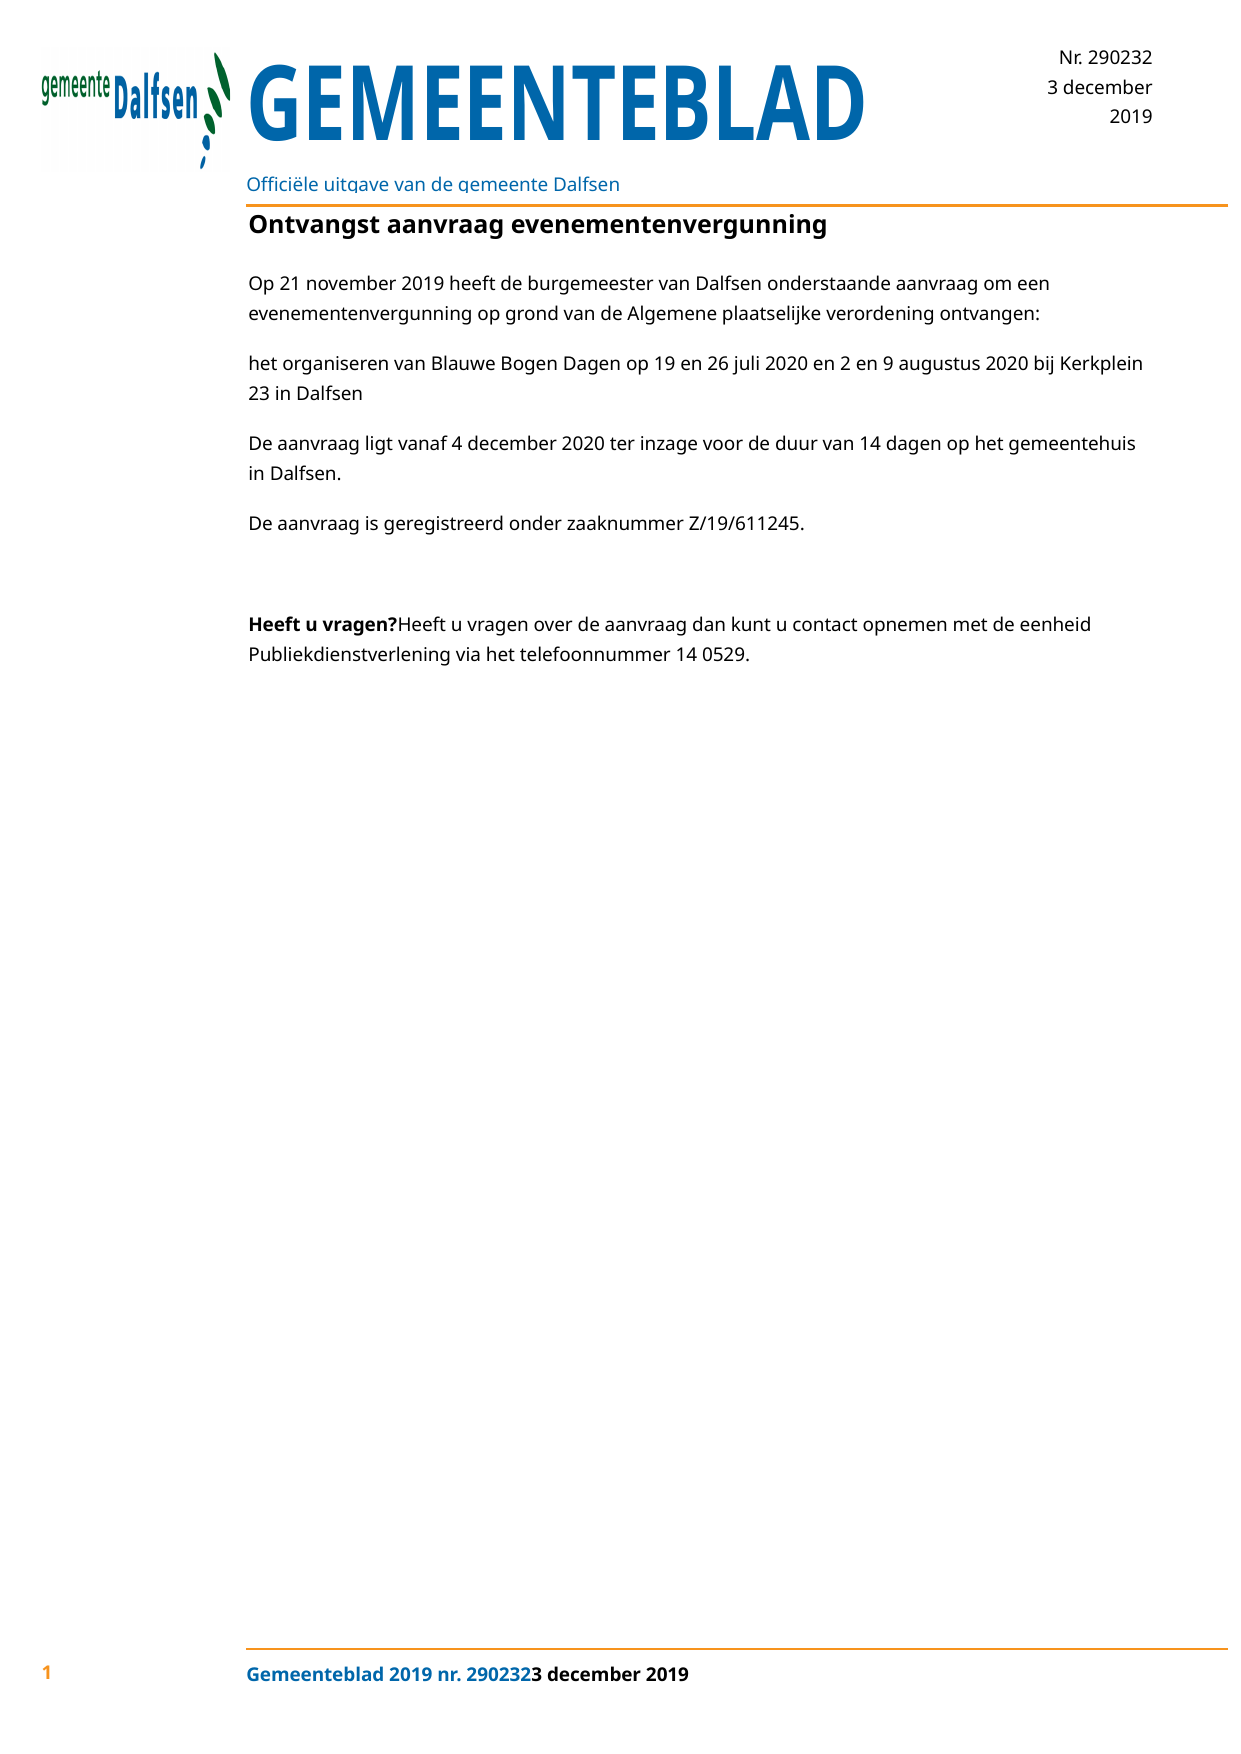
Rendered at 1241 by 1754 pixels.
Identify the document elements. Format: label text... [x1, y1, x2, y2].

text Op 21 november 2019 heeft de burgemeester van Dalfsen onderstaande aanvraag om een evenementenvergunning op grond van de Algemene plaatselijke verordening ontvangen: [248, 270, 1152, 326]
picture [41, 47, 231, 172]
text De aanvraag is geregistreerd onder zaaknummer Z/19/611245. [248, 510, 1152, 536]
text Heeft u vragen?Heeft u vragen over de aanvraag dan kunt u contact opnemen met de eenheid Publiekdienstverlening via het telefoonnummer 14 0529. [248, 611, 1152, 666]
text Ontvangst aanvraag evenementenvergunning [248, 207, 1152, 241]
text De aanvraag ligt vanaf 4 december 2020 ter inzage voor de duur van 14 dagen op het gemeentehuis in Dalfsen. [248, 430, 1152, 486]
text het organiseren van Blauwe Bogen Dagen op 19 en 26 juli 2020 en 2 en 9 augustus 2020 bij Kerkplein 23 in Dalfsen [248, 350, 1152, 406]
